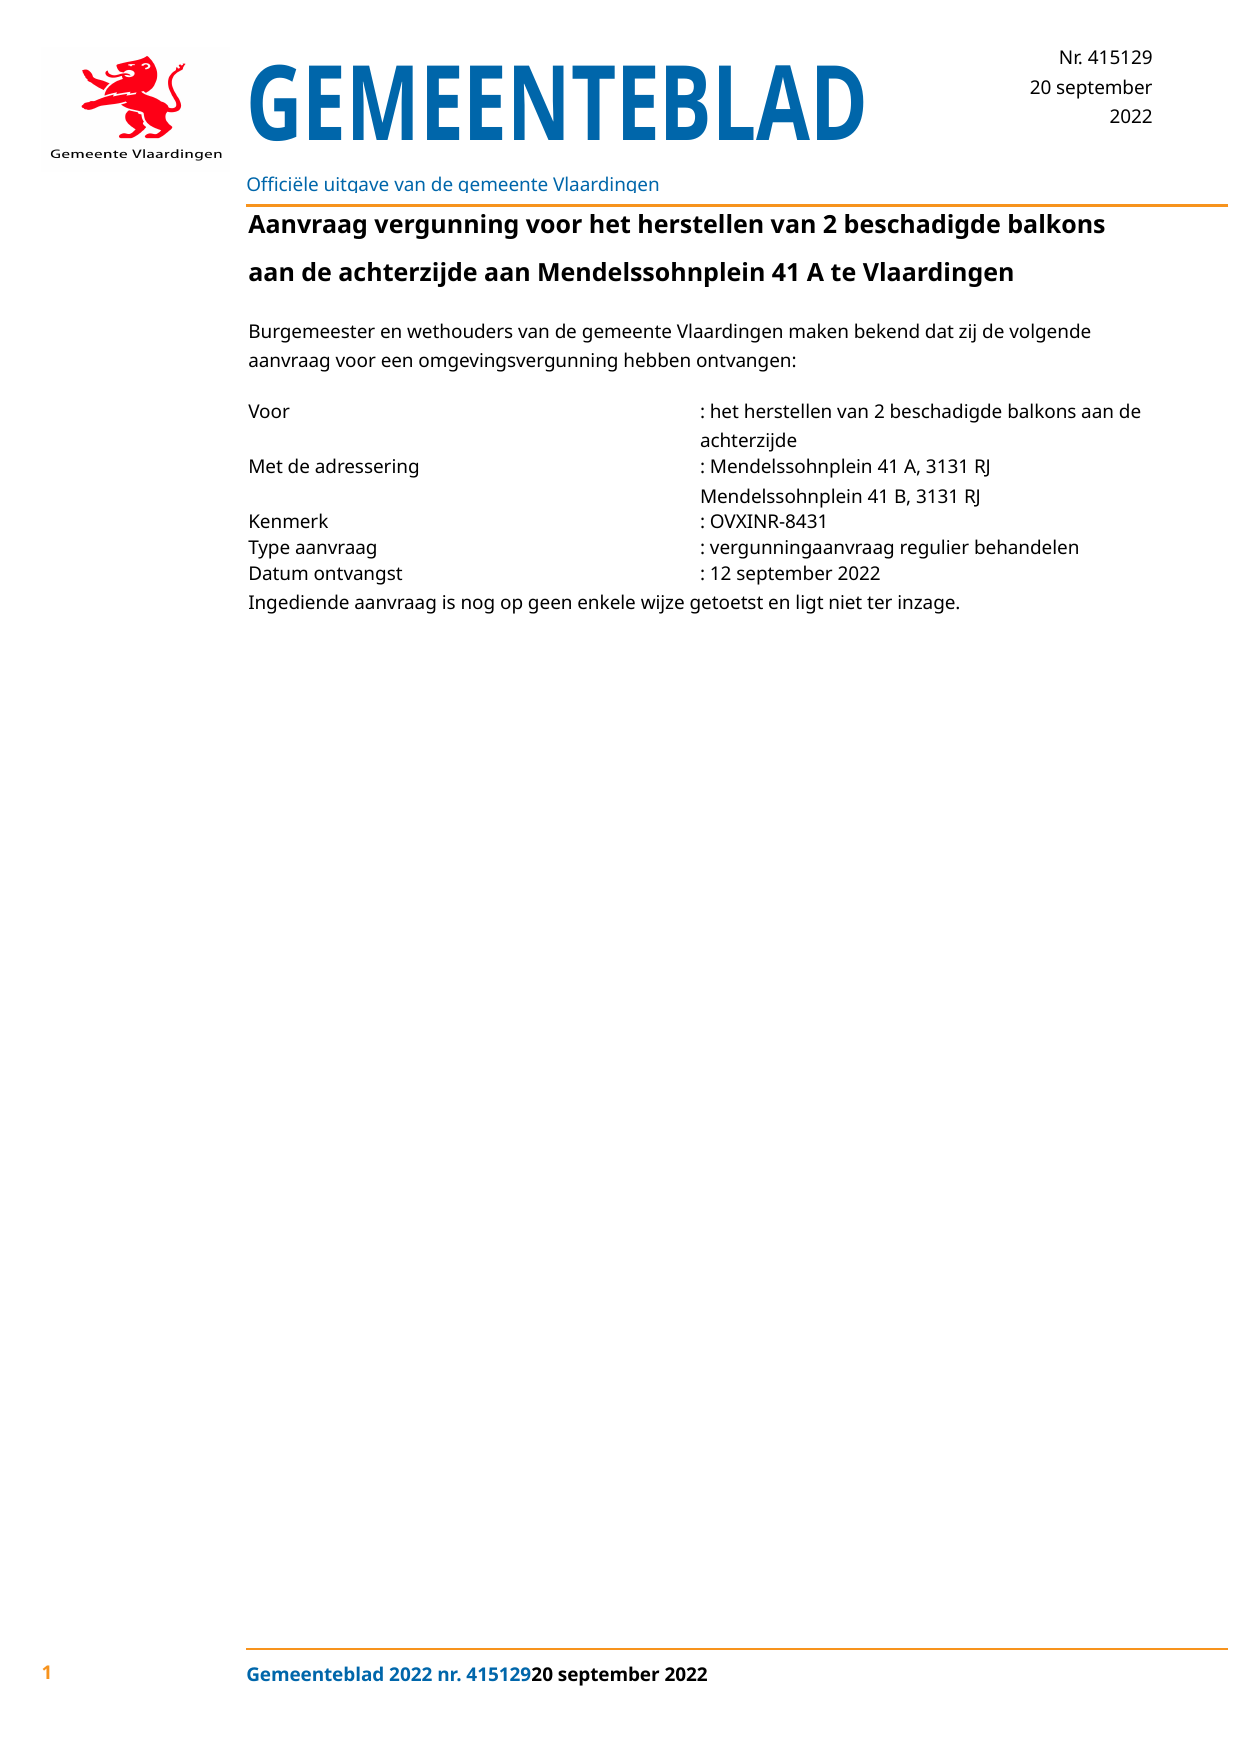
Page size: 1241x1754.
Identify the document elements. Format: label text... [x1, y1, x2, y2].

table_cell Datum ontvangst [248, 560, 700, 586]
table_cell Met de adressering [248, 453, 700, 509]
text Aanvraag vergunning voor het herstellen van 2 beschadigde balkons aan de achterzijde aan Mendelssohnplein 41 A te Vlaardingen [248, 207, 1152, 288]
table_header Voor [248, 398, 700, 453]
table_cell Type aanvraag [248, 534, 700, 560]
table_header : het herstellen van 2 beschadigde balkons aan de achterzijde [700, 398, 1152, 453]
text Burgemeester en wethouders van de gemeente Vlaardingen maken bekend dat zij de volgende aanvraag voor een omgevingsvergunning hebben ontvangen: [248, 318, 1152, 373]
table_cell : OVXINR-8431 [700, 509, 1152, 534]
table_cell : Mendelssohnplein 41 A, 3131 RJ Mendelssohnplein 41 B, 3131 RJ [700, 453, 1152, 509]
text Ingediende aanvraag is nog op geen enkele wijze getoetst en ligt niet ter inzage. [248, 589, 1152, 615]
table_cell Kenmerk [248, 509, 700, 534]
table_cell : vergunningaanvraag regulier behandelen [700, 534, 1152, 560]
table_cell : 12 september 2022 [700, 560, 1152, 586]
picture [41, 47, 231, 172]
